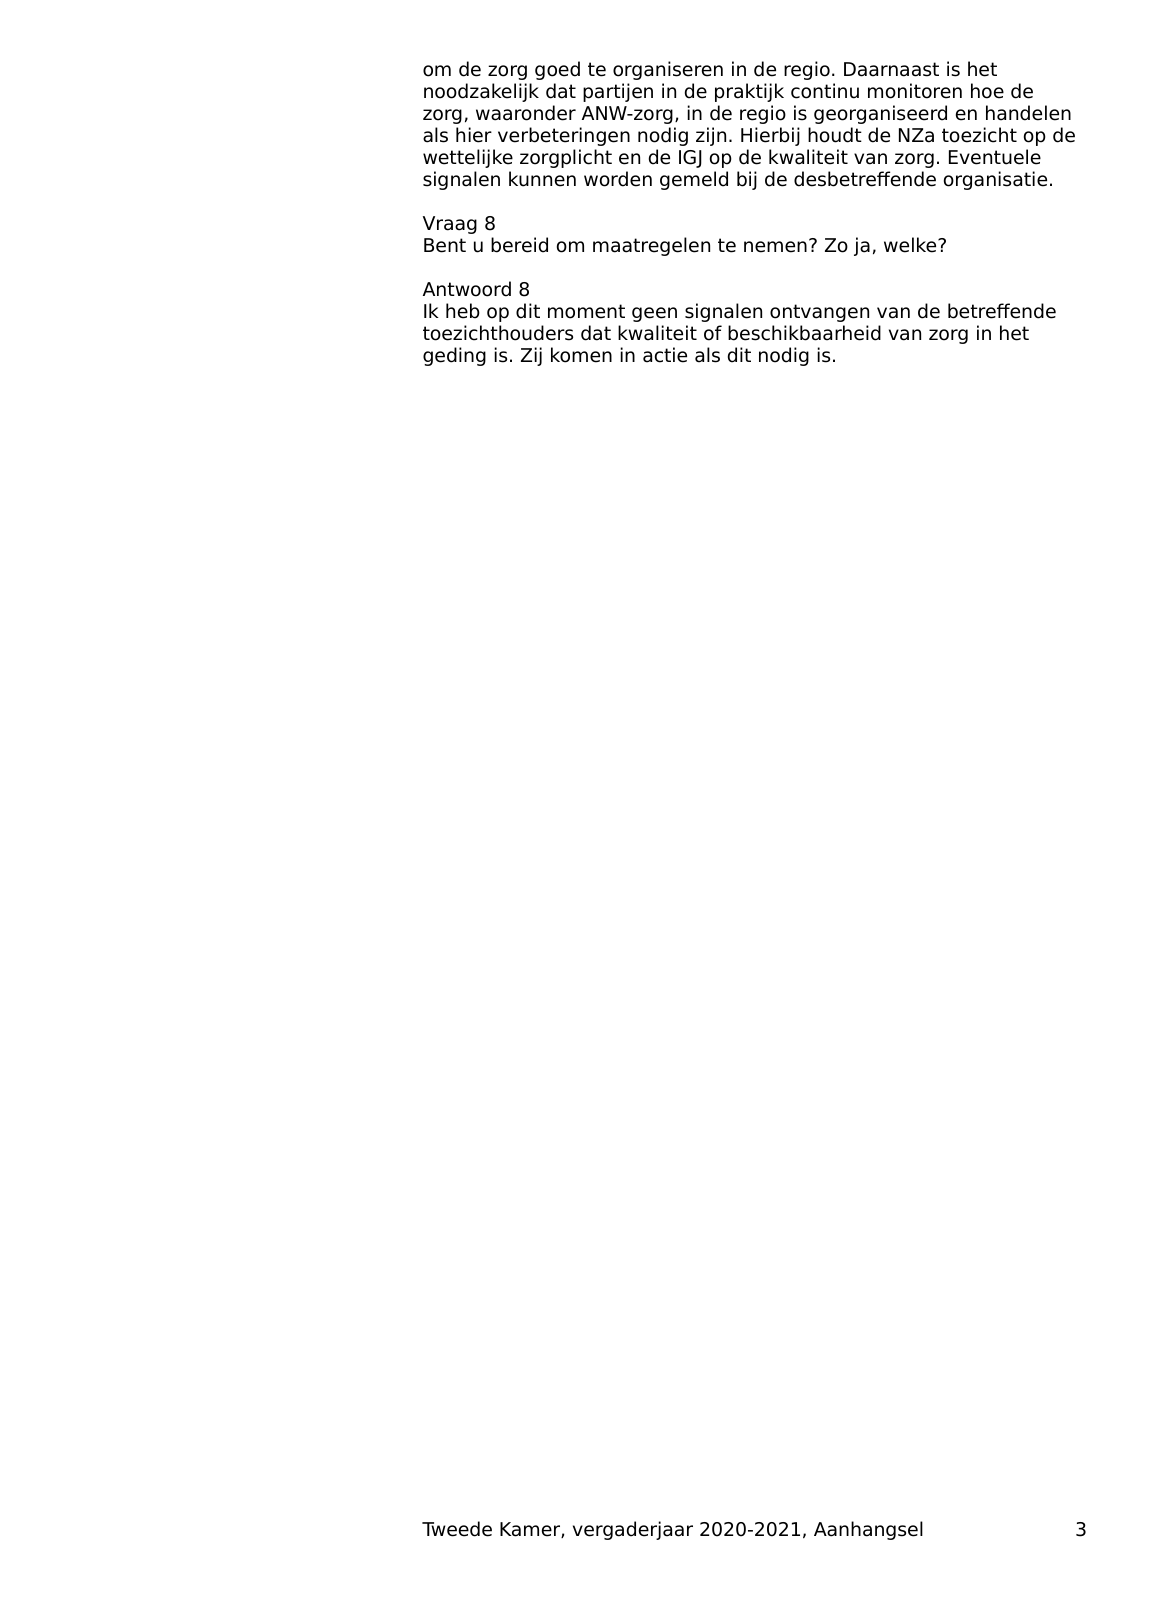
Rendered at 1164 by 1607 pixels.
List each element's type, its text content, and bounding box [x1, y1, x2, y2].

text Ik heb op dit moment geen signalen ontvangen van de betreffende toezichthouders dat kwaliteit of beschikbaarheid van zorg in het geding is. Zij komen in actie als dit nodig is. [422, 301, 1087, 367]
text Bent u bereid om maatregelen te nemen? Zo ja, welke? [422, 235, 1087, 257]
text Antwoord 8 [422, 279, 1087, 301]
text om de zorg goed te organiseren in de regio. Daarnaast is het noodzakelijk dat partijen in de praktijk continu monitoren hoe de zorg, waaronder ANW-zorg, in de regio is georganiseerd en handelen als hier verbeteringen nodig zijn. Hierbij houdt de NZa toezicht op de wettelijke zorgplicht en de IGJ op de kwaliteit van zorg. Eventuele signalen kunnen worden gemeld bij de desbetreffende organisatie. [422, 59, 1087, 191]
text Vraag 8 [422, 213, 1087, 235]
